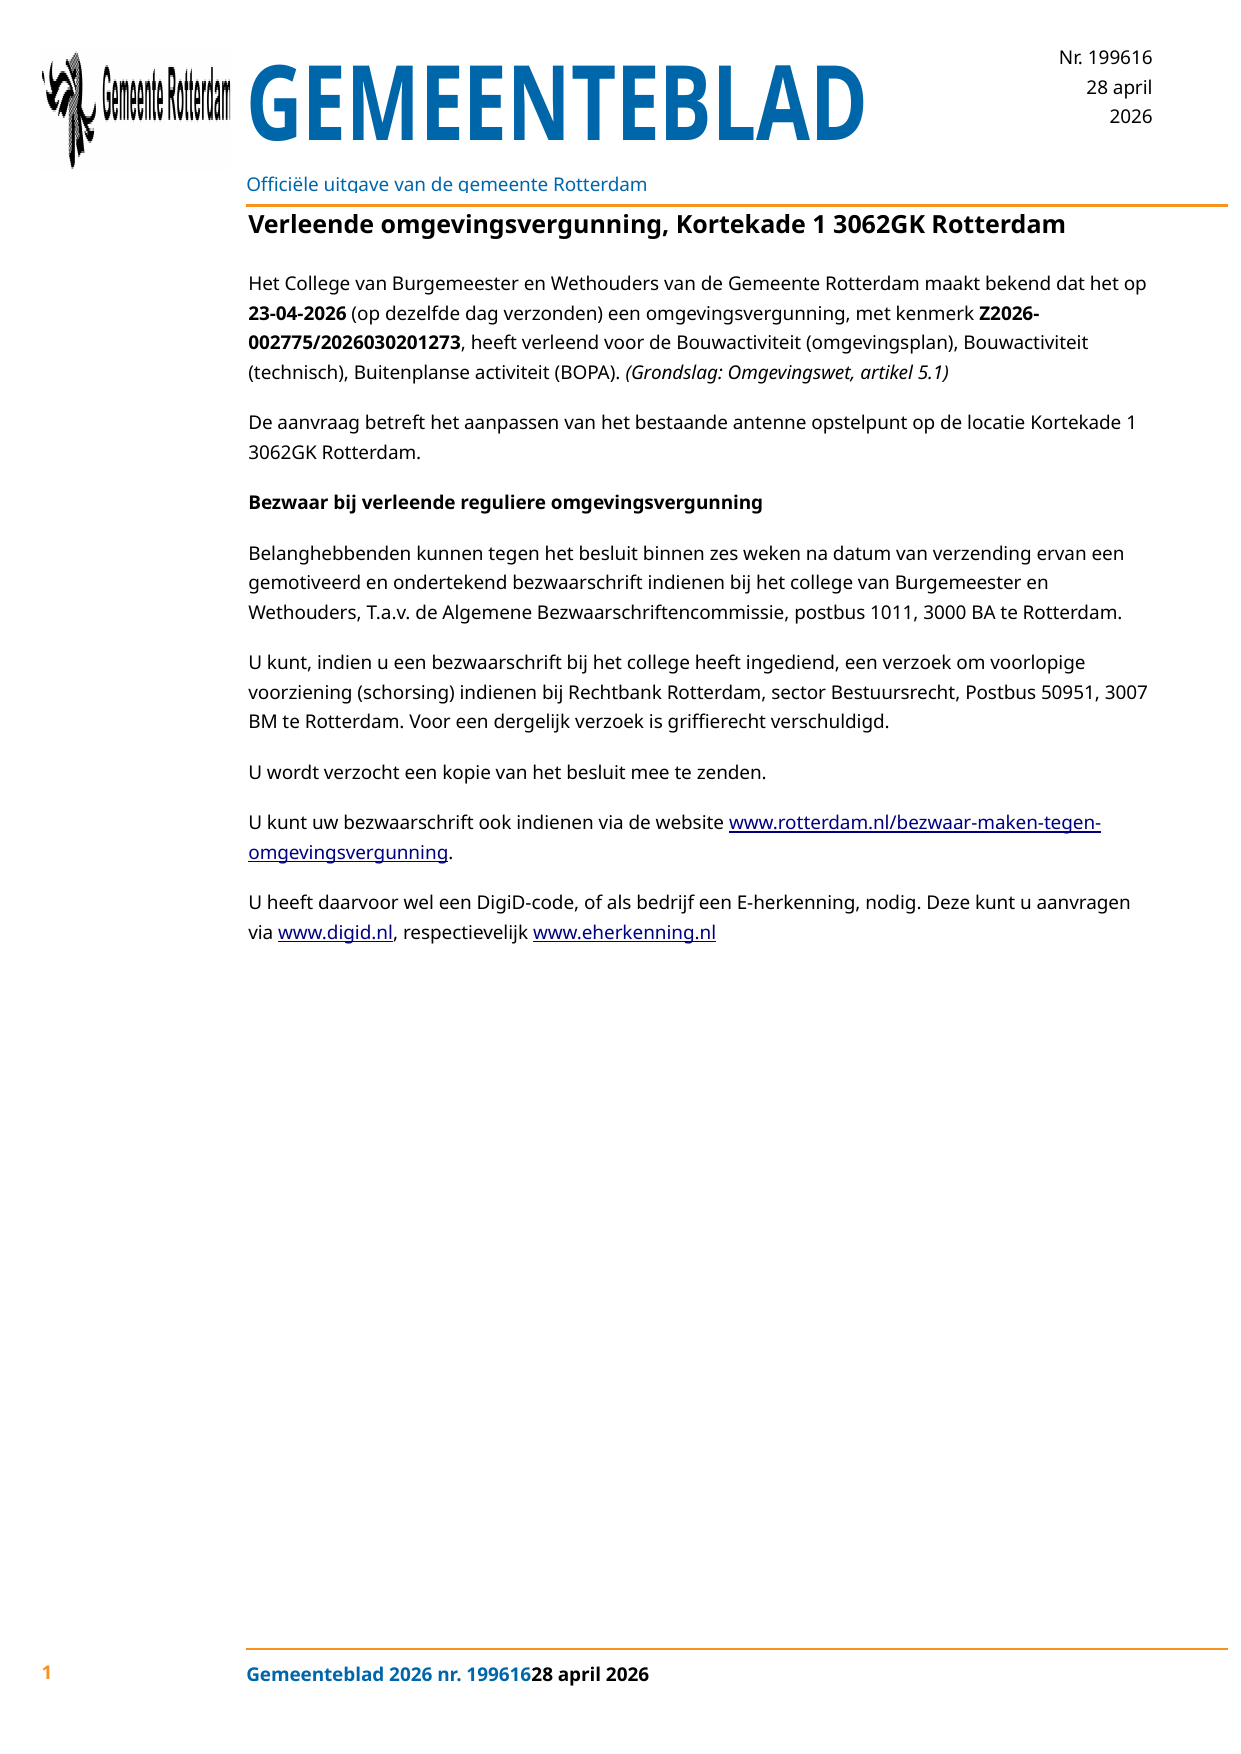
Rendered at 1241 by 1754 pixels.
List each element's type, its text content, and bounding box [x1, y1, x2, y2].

text De aanvraag betreft het aanpassen van het bestaande antenne opstelpunt op de locatie Kortekade 1 3062GK Rotterdam. [248, 409, 1152, 465]
text Verleende omgevingsvergunning, Kortekade 1 3062GK Rotterdam [248, 207, 1152, 241]
text U kunt, indien u een bezwaarschrift bij het college heeft ingediend, een verzoek om voorlopige voorziening (schorsing) indienen bij Rechtbank Rotterdam, sector Bestuursrecht, Postbus 50951, 3007 BM te Rotterdam. Voor een dergelijk verzoek is griffierecht verschuldigd. [248, 649, 1152, 734]
picture [41, 47, 231, 172]
text Belanghebbenden kunnen tegen het besluit binnen zes weken na datum van verzending ervan een gemotiveerd en ondertekend bezwaarschrift indienen bij het college van Burgemeester en Wethouders, T.a.v. de Algemene Bezwaarschriftencommissie, postbus 1011, 3000 BA te Rotterdam. [248, 540, 1152, 625]
text U wordt verzocht een kopie van het besluit mee te zenden. [248, 759, 1152, 785]
text U kunt uw bezwaarschrift ook indienen via de website www.rotterdam.nl/bezwaar-maken-tegen-omgevingsvergunning. [248, 809, 1152, 865]
text Bezwaar bij verleende reguliere omgevingsvergunning [248, 489, 1152, 515]
text U heeft daarvoor wel een DigiD-code, of als bedrijf een E-herkenning, nodig. Deze kunt u aanvragen via www.digid.nl, respectievelijk www.eherkenning.nl [248, 889, 1152, 945]
text Het College van Burgemeester en Wethouders van de Gemeente Rotterdam maakt bekend dat het op 23-04-2026 (op dezelfde dag verzonden) een omgevingsvergunning, met kenmerk Z2026-002775/2026030201273, heeft verleend voor de Bouwactiviteit (omgevingsplan), Bouwactiviteit (technisch), Buitenplanse activiteit (BOPA). (Grondslag: Omgevingswet, artikel 5.1) [248, 270, 1152, 385]
